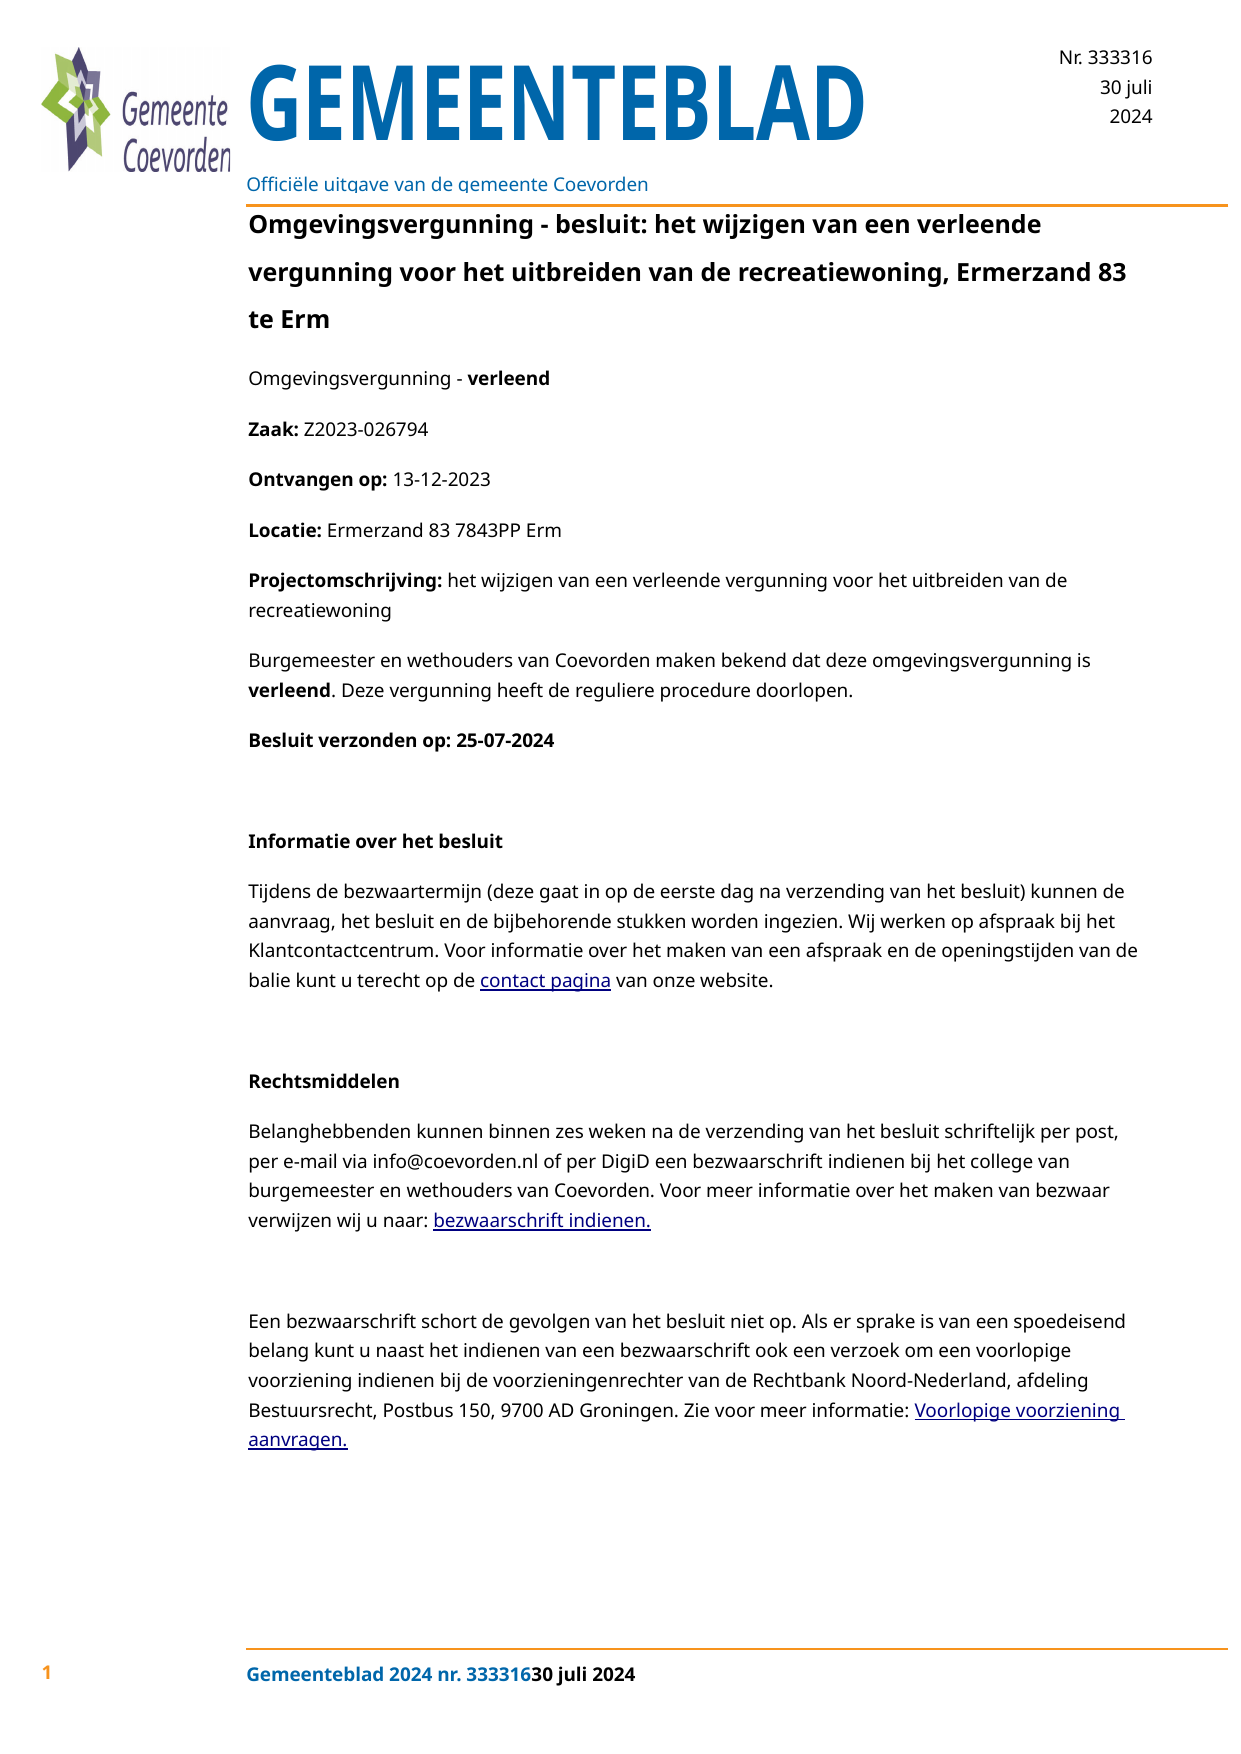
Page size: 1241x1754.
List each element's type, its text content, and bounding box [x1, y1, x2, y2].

picture [41, 47, 231, 172]
text Belanghebbenden kunnen binnen zes weken na de verzending van het besluit schriftelijk per post, per e-mail via info@coevorden.nl of per DigiD een bezwaarschrift indienen bij het college van burgemeester en wethouders van Coevorden. Voor meer informatie over het maken van bezwaar verwijzen wij u naar: bezwaarschrift indienen. [248, 1118, 1152, 1233]
text Informatie over het besluit [248, 828, 1152, 854]
text Besluit verzonden op: 25-07-2024 [248, 727, 1152, 753]
text Een bezwaarschrift schort de gevolgen van het besluit niet op. Als er sprake is van een spoedeisend belang kunt u naast het indienen van een bezwaarschrift ook een verzoek om een voorlopige voorziening indienen bij de voorzieningenrechter van de Rechtbank Noord-Nederland, afdeling Bestuursrecht, Postbus 150, 9700 AD Groningen. Zie voor meer informatie: Voorlopige voorziening aanvragen. [248, 1308, 1152, 1452]
text Projectomschrijving: het wijzigen van een verleende vergunning voor het uitbreiden van de recreatiewoning [248, 567, 1152, 622]
text Ontvangen op: 13-12-2023 [248, 466, 1152, 492]
text Tijdens de bezwaartermijn (deze gaat in op de eerste dag na verzending van het besluit) kunnen de aanvraag, het besluit en de bijbehorende stukken worden ingezien. Wij werken op afspraak bij het Klantcontactcentrum. Voor informatie over het maken van een afspraak en de openingstijden van de balie kunt u terecht op de contact pagina van onze website. [248, 878, 1152, 993]
text Omgevingsvergunning - verleend [248, 366, 1152, 391]
text Locatie: Ermerzand 83 7843PP Erm [248, 517, 1152, 542]
text Omgevingsvergunning - besluit: het wijzigen van een verleende vergunning voor het uitbreiden van de recreatiewoning, Ermerzand 83 te Erm [248, 207, 1152, 336]
text Burgemeester en wethouders van Coevorden maken bekend dat deze omgevingsvergunning is verleend. Deze vergunning heeft de reguliere procedure doorlopen. [248, 647, 1152, 702]
text Rechtsmiddelen [248, 1068, 1152, 1094]
text Zaak: Z2023-026794 [248, 416, 1152, 442]
